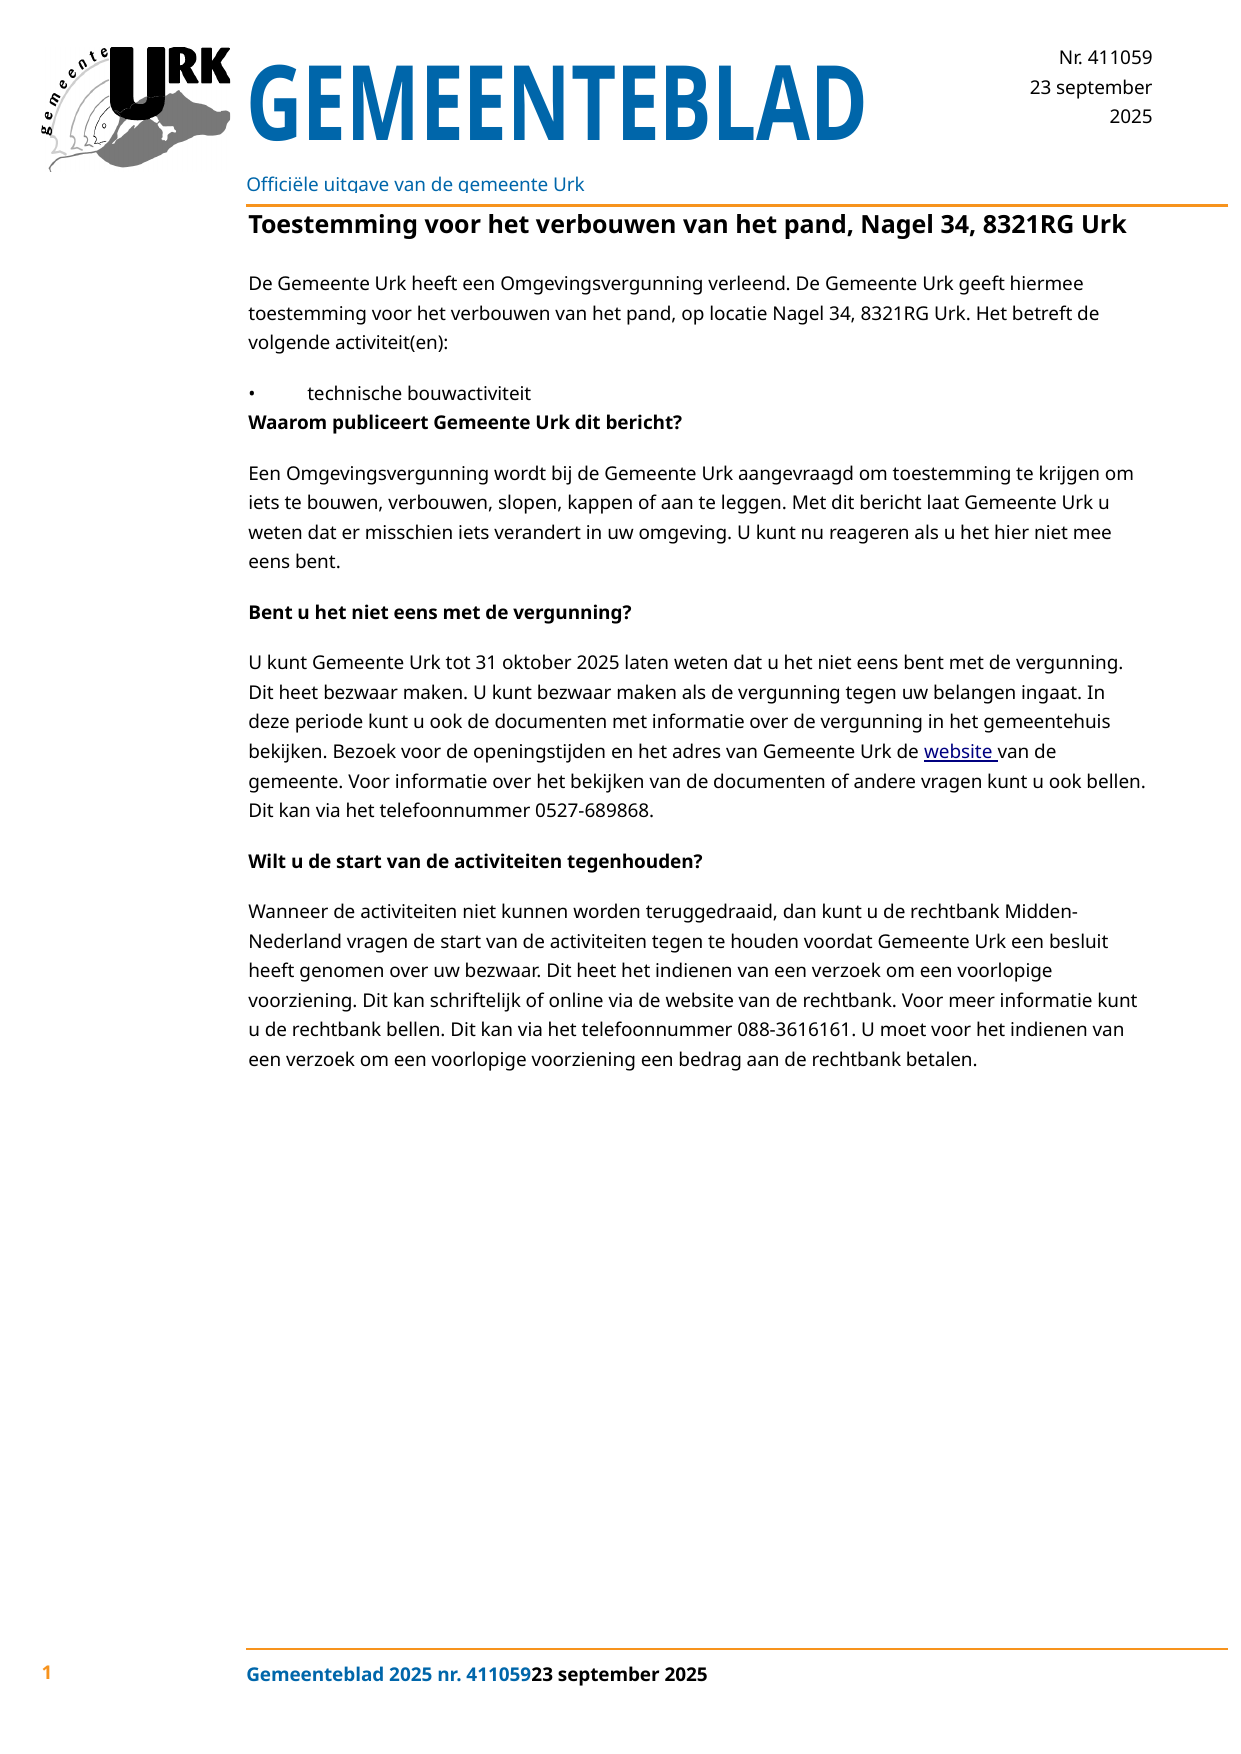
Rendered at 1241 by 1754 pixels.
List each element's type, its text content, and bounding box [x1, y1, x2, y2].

text Wilt u de start van de activiteiten tegenhouden? [248, 848, 1152, 873]
text U kunt Gemeente Urk tot 31 oktober 2025 laten weten dat u het niet eens bent met de vergunning. Dit heet bezwaar maken. U kunt bezwaar maken als de vergunning tegen uw belangen ingaat. In deze periode kunt u ook de documenten met informatie over de vergunning in het gemeentehuis bekijken. Bezoek voor de openingstijden en het adres van Gemeente Urk de website van de gemeente. Voor informatie over het bekijken van de documenten of andere vragen kunt u ook bellen. Dit kan via het telefoonnummer 0527-689868. [248, 649, 1152, 823]
text De Gemeente Urk heeft een Omgevingsvergunning verleend. De Gemeente Urk geeft hiermee toestemming voor het verbouwen van het pand, op locatie Nagel 34, 8321RG Urk. Het betreft de volgende activiteit(en): [248, 270, 1152, 355]
text Bent u het niet eens met de vergunning? [248, 599, 1152, 625]
text Toestemming voor het verbouwen van het pand, Nagel 34, 8321RG Urk [248, 207, 1152, 241]
text Een Omgevingsvergunning wordt bij de Gemeente Urk aangevraagd om toestemming te krijgen om iets te bouwen, verbouwen, slopen, kappen of aan te leggen. Met dit bericht laat Gemeente Urk u weten dat er misschien iets verandert in uw omgeving. U kunt nu reageren als u het hier niet mee eens bent. [248, 460, 1152, 574]
list technische bouwactiviteit [248, 380, 1152, 406]
text Waarom publiceert Gemeente Urk dit bericht? [248, 409, 1152, 435]
text Wanneer de activiteiten niet kunnen worden teruggedraaid, dan kunt u de rechtbank Midden-Nederland vragen de start van de activiteiten tegen te houden voordat Gemeente Urk een besluit heeft genomen over uw bezwaar. Dit heet het indienen van een verzoek om een voorlopige voorziening. Dit kan schriftelijk of online via de website van de rechtbank. Voor meer informatie kunt u de rechtbank bellen. Dit kan via het telefoonnummer 088-3616161. U moet voor het indienen van een verzoek om een voorlopige voorziening een bedrag aan de rechtbank betalen. [248, 898, 1152, 1072]
picture [41, 47, 231, 172]
